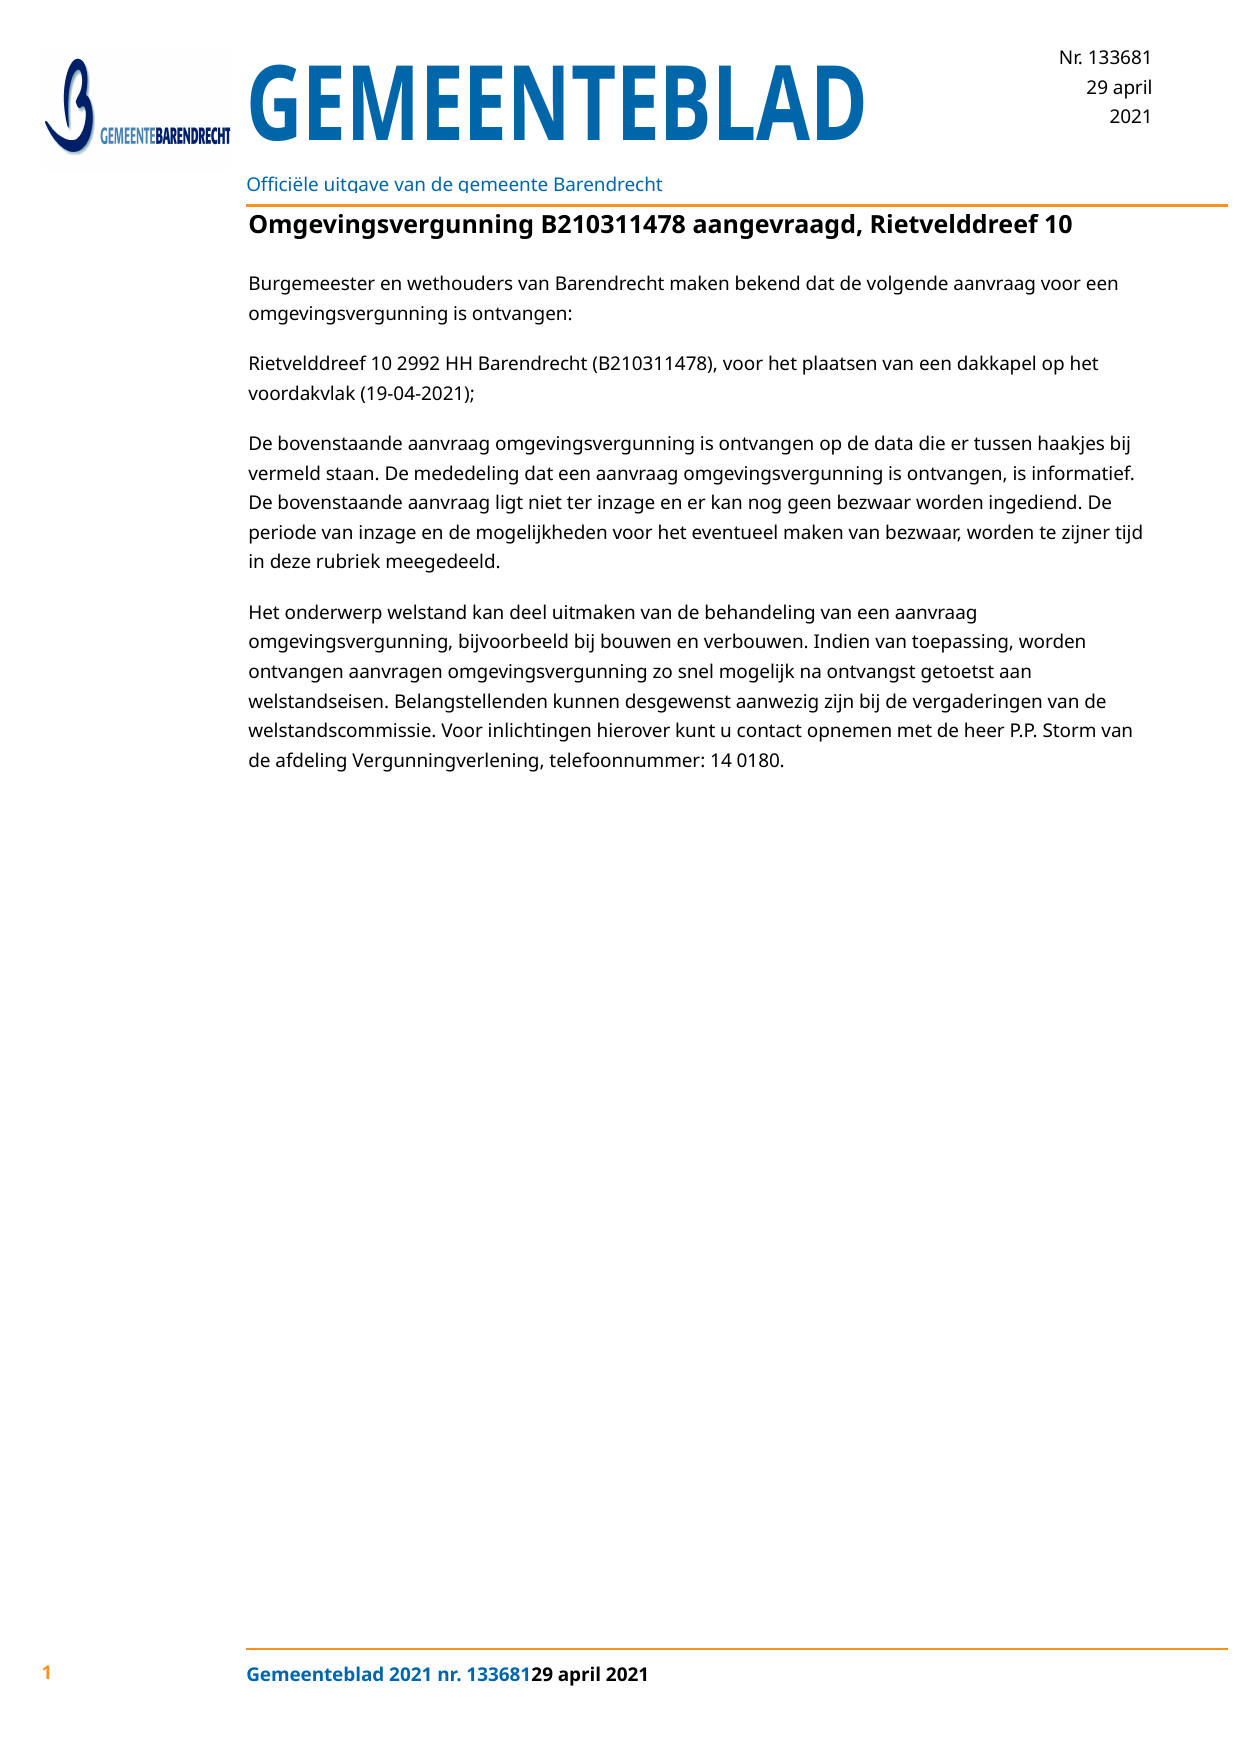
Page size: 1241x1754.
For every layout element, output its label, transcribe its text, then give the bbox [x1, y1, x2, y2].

picture [41, 47, 231, 172]
text Rietvelddreef 10 2992 HH Barendrecht (B210311478), voor het plaatsen van een dakkapel op het voordakvlak (19-04-2021); [248, 350, 1152, 406]
text De bovenstaande aanvraag omgevingsvergunning is ontvangen op de data die er tussen haakjes bij vermeld staan. De mededeling dat een aanvraag omgevingsvergunning is ontvangen, is informatief. De bovenstaande aanvraag ligt niet ter inzage en er kan nog geen bezwaar worden ingediend. De periode van inzage en de mogelijkheden voor het eventueel maken van bezwaar, worden te zijner tijd in deze rubriek meegedeeld. [248, 430, 1152, 574]
text Het onderwerp welstand kan deel uitmaken van de behandeling van een aanvraag omgevingsvergunning, bijvoorbeeld bij bouwen en verbouwen. Indien van toepassing, worden ontvangen aanvragen omgevingsvergunning zo snel mogelijk na ontvangst getoetst aan welstandseisen. Belangstellenden kunnen desgewenst aanwezig zijn bij de vergaderingen van de welstandscommissie. Voor inlichtingen hierover kunt u contact opnemen met de heer P.P. Storm van de afdeling Vergunningverlening, telefoonnummer: 14 0180. [248, 599, 1152, 773]
text Omgevingsvergunning B210311478 aangevraagd, Rietvelddreef 10 [248, 207, 1152, 241]
text Burgemeester en wethouders van Barendrecht maken bekend dat de volgende aanvraag voor een omgevingsvergunning is ontvangen: [248, 270, 1152, 326]
